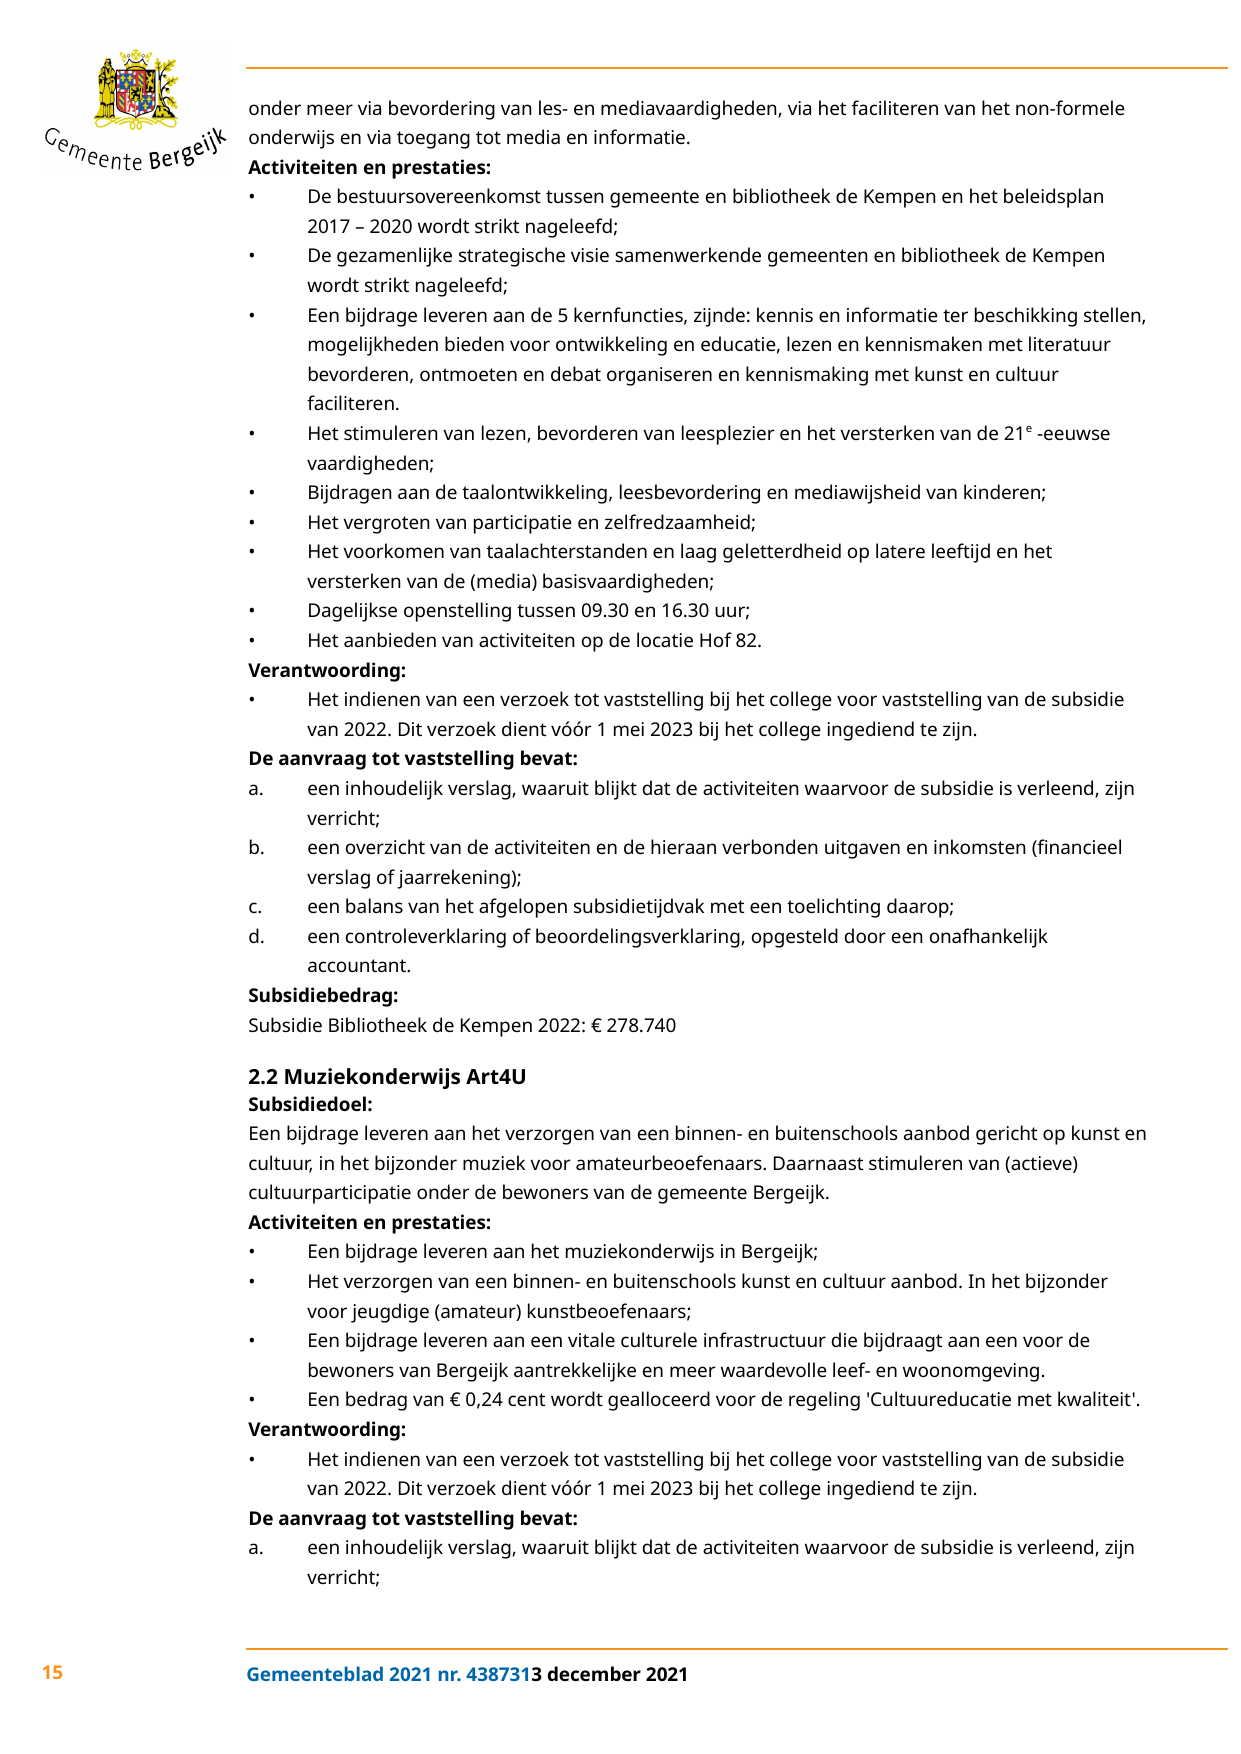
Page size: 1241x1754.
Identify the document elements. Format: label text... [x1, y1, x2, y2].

list Een bijdrage leveren aan de 5 kernfuncties, zijnde: kennis en informatie ter beschikking stellen, mogelijkheden bieden voor ontwikkeling en educatie, lezen en kennismaken met literatuur bevorderen, ontmoeten en debat organiseren en kennismaking met kunst en cultuur faciliteren. [248, 302, 1152, 416]
text De aanvraag tot vaststelling bevat: [248, 746, 1152, 771]
text onder meer via bevordering van les- en mediavaardigheden, via het faciliteren van het non-formele onderwijs en via toegang tot media en informatie. [248, 95, 1152, 150]
list Bijdragen aan de taalontwikkeling, leesbevordering en mediawijsheid van kinderen; [248, 479, 1152, 505]
text Activiteiten en prestaties: [248, 154, 1152, 180]
text De aanvraag tot vaststelling bevat: [248, 1505, 1152, 1531]
text Verantwoording: [248, 657, 1152, 683]
list Een bijdrage leveren aan een vitale culturele infrastructuur die bijdraagt aan een voor de bewoners van Bergeijk aantrekkelijke en meer waardevolle leef- en woonomgeving. [248, 1327, 1152, 1383]
list Het aanbieden van activiteiten op de locatie Hof 82. [248, 627, 1152, 653]
text Verantwoording: [248, 1416, 1152, 1442]
text Een bijdrage leveren aan het verzorgen van een binnen- en buitenschools aanbod gericht op kunst en cultuur, in het bijzonder muziek voor amateurbeoefenaars. Daarnaast stimuleren van (actieve) cultuurparticipatie onder de bewoners van de gemeente Bergeijk. [248, 1120, 1152, 1205]
list een balans van het afgelopen subsidietijdvak met een toelichting daarop; [248, 893, 1152, 919]
list Het stimuleren van lezen, bevorderen van leesplezier en het versterken van de 21e -eeuwse vaardigheden; [248, 420, 1152, 476]
text Subsidiedoel: [248, 1091, 1152, 1116]
list Het verzorgen van een binnen- en buitenschools kunst en cultuur aanbod. In het bijzonder voor jeugdige (amateur) kunstbeoefenaars; [248, 1268, 1152, 1323]
list Het indienen van een verzoek tot vaststelling bij het college voor vaststelling van de subsidie van 2022. Dit verzoek dient vóór 1 mei 2023 bij het college ingediend te zijn. [248, 1446, 1152, 1501]
text Activiteiten en prestaties: [248, 1209, 1152, 1235]
list een overzicht van de activiteiten en de hieraan verbonden uitgaven en inkomsten (financieel verslag of jaarrekening); [248, 834, 1152, 890]
list een inhoudelijk verslag, waaruit blijkt dat de activiteiten waarvoor de subsidie is verleend, zijn verricht; [248, 1534, 1152, 1590]
text Subsidiebedrag: [248, 982, 1152, 1008]
list Een bedrag van € 0,24 cent wordt gealloceerd voor de regeling 'Cultuureducatie met kwaliteit'. [248, 1387, 1152, 1412]
list De gezamenlijke strategische visie samenwerkende gemeenten en bibliotheek de Kempen wordt strikt nageleefd; [248, 243, 1152, 298]
list Een bijdrage leveren aan het muziekonderwijs in Bergeijk; [248, 1239, 1152, 1264]
text Subsidie Bibliotheek de Kempen 2022: € 278.740 [248, 1012, 1152, 1038]
list De bestuursovereenkomst tussen gemeente en bibliotheek de Kempen en het beleidsplan 2017 – 2020 wordt strikt nageleefd; [248, 183, 1152, 239]
text 2.2 Muziekonderwijs Art4U [248, 1062, 1152, 1091]
list Het voorkomen van taalachterstanden en laag geletterdheid op latere leeftijd en het versterken van de (media) basisvaardigheden; [248, 538, 1152, 594]
list Het vergroten van participatie en zelfredzaamheid; [248, 509, 1152, 535]
list een controleverklaring of beoordelingsverklaring, opgesteld door een onafhankelijk accountant. [248, 923, 1152, 978]
list een inhoudelijk verslag, waaruit blijkt dat de activiteiten waarvoor de subsidie is verleend, zijn verricht; [248, 775, 1152, 831]
list Dagelijkse openstelling tussen 09.30 en 16.30 uur; [248, 598, 1152, 623]
list Het indienen van een verzoek tot vaststelling bij het college voor vaststelling van de subsidie van 2022. Dit verzoek dient vóór 1 mei 2023 bij het college ingediend te zijn. [248, 686, 1152, 742]
picture [41, 47, 231, 172]
